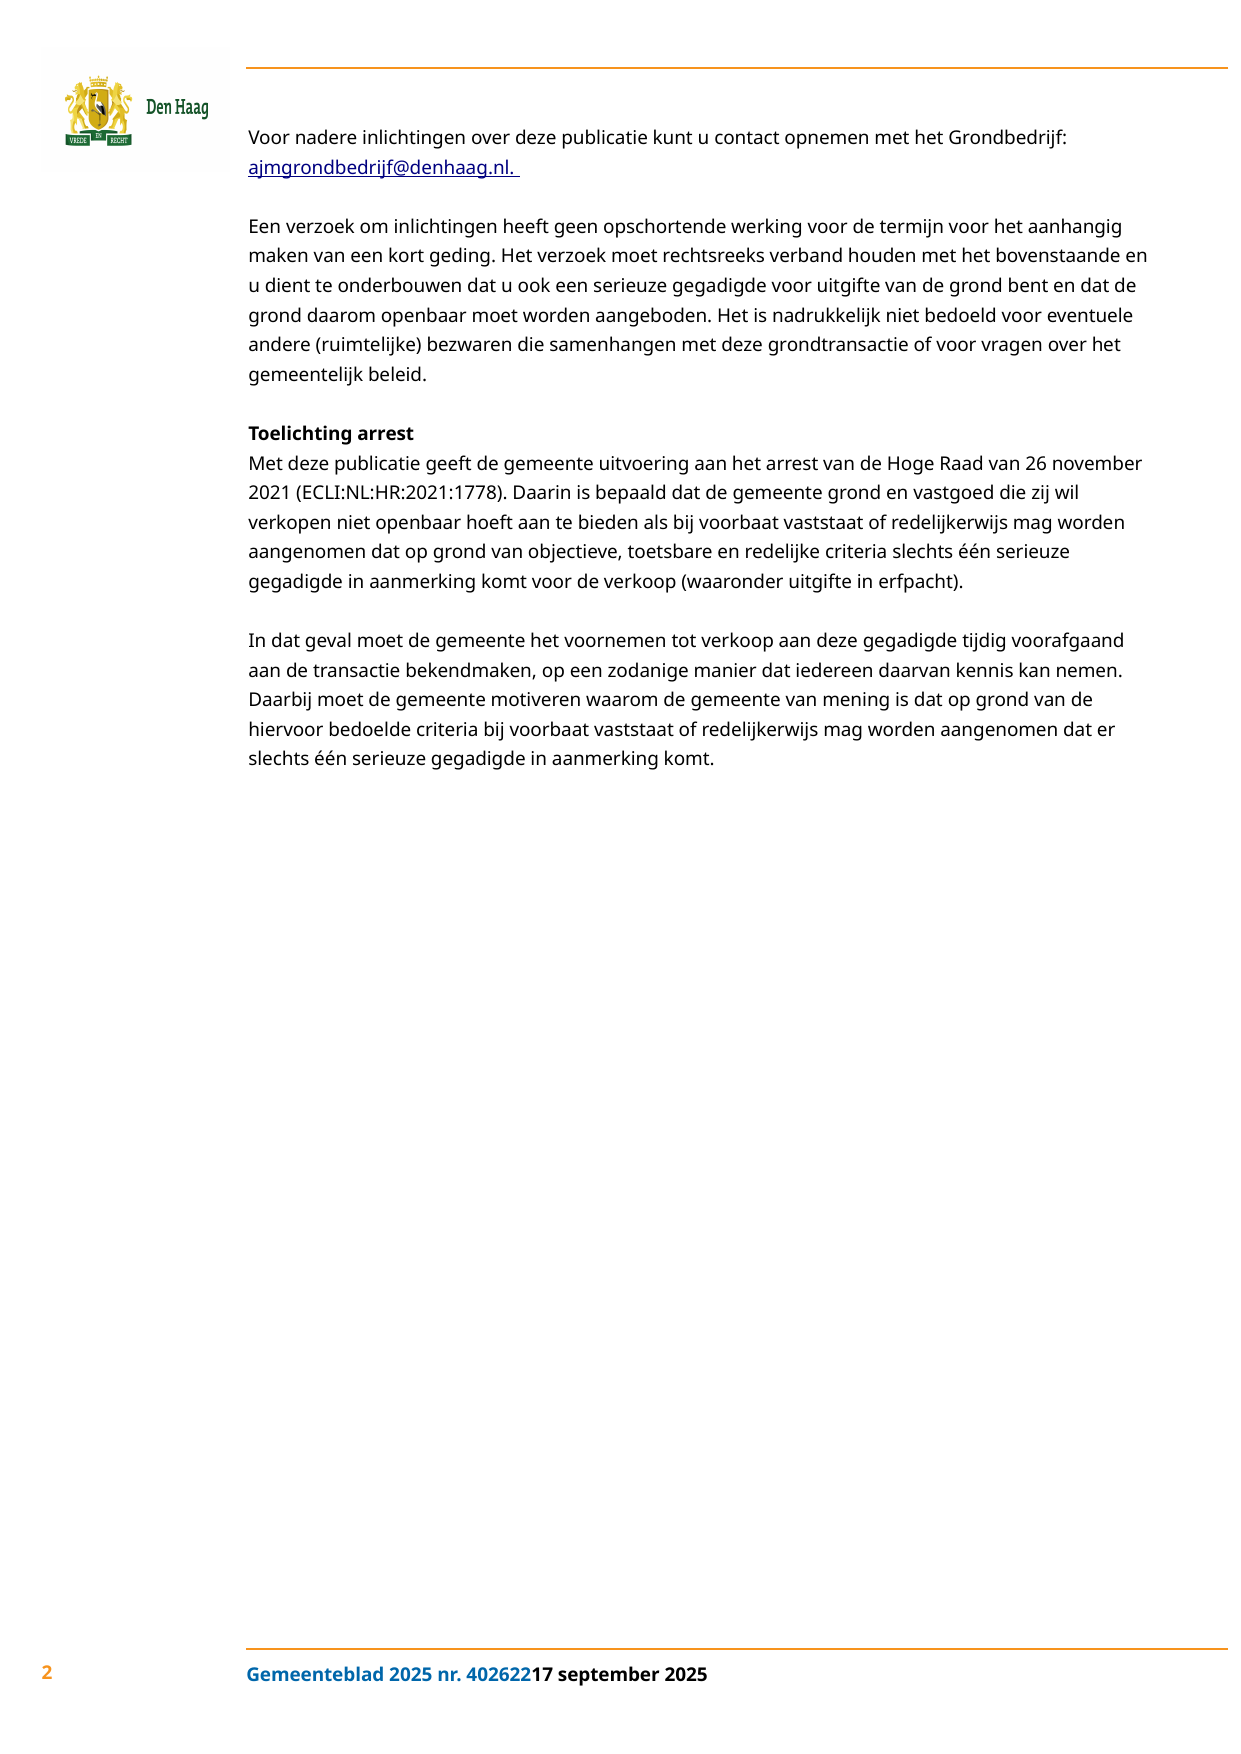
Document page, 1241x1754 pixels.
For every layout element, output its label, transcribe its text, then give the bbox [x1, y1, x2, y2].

picture [41, 47, 231, 172]
text Een verzoek om inlichtingen heeft geen opschortende werking voor de termijn voor het aanhangig maken van een kort geding. Het verzoek moet rechtsreeks verband houden met het bovenstaande en u dient te onderbouwen dat u ook een serieuze gegadigde voor uitgifte van de grond bent en dat de grond daarom openbaar moet worden aangeboden. Het is nadrukkelijk niet bedoeld voor eventuele andere (ruimtelijke) bezwaren die samenhangen met deze grondtransactie of voor vragen over het gemeentelijk beleid. [248, 213, 1152, 387]
text In dat geval moet de gemeente het voornemen tot verkoop aan deze gegadigde tijdig voorafgaand aan de transactie bekendmaken, op een zodanige manier dat iedereen daarvan kennis kan nemen. Daarbij moet de gemeente motiveren waarom de gemeente van mening is dat op grond van de hiervoor bedoelde criteria bij voorbaat vaststaat of redelijkerwijs mag worden aangenomen dat er slechts één serieuze gegadigde in aanmerking komt. [248, 627, 1152, 771]
text Met deze publicatie geeft de gemeente uitvoering aan het arrest van de Hoge Raad van 26 november 2021 (ECLI:NL:HR:2021:1778). Daarin is bepaald dat de gemeente grond en vastgoed die zij wil verkopen niet openbaar hoeft aan te bieden als bij voorbaat vaststaat of redelijkerwijs mag worden aangenomen dat op grond van objectieve, toetsbare en redelijke criteria slechts één serieuze gegadigde in aanmerking komt voor de verkoop (waaronder uitgifte in erfpacht). [248, 450, 1152, 594]
text Toelichting arrest [248, 420, 1152, 446]
text Voor nadere inlichtingen over deze publicatie kunt u contact opnemen met het Grondbedrijf: ajmgrondbedrijf@denhaag.nl. [248, 124, 1152, 180]
